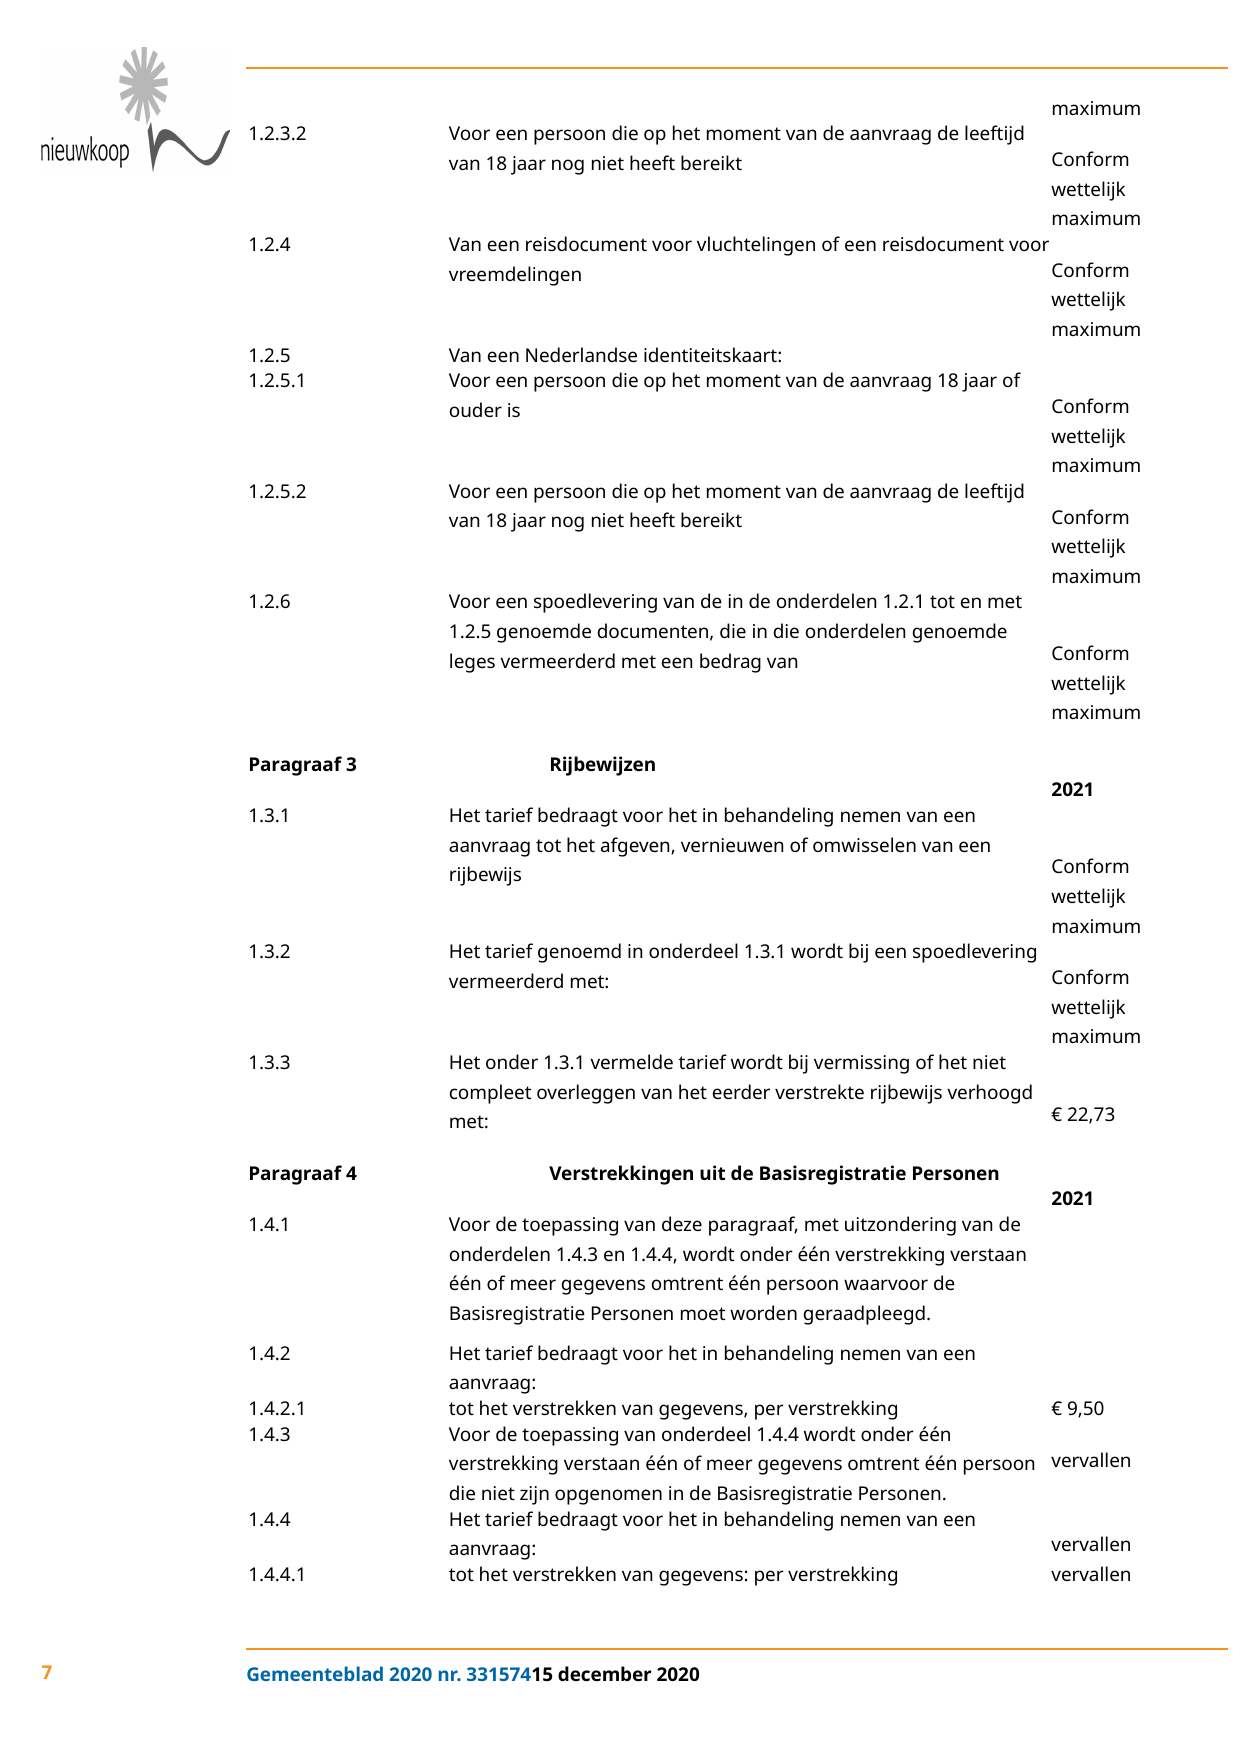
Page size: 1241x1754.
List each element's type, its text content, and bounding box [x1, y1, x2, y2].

table_cell Conform wettelijk maximum [1051, 146, 1152, 231]
table_cell [348, 393, 449, 478]
table_cell Conform wettelijk maximum [1051, 393, 1152, 478]
table_cell [850, 777, 951, 802]
table_cell [549, 777, 649, 802]
table_cell [248, 95, 348, 121]
table_cell tot het verstrekken van gegevens, per verstrekking [449, 1395, 951, 1421]
table_cell [1051, 342, 1152, 367]
table_cell [1051, 1263, 1152, 1288]
table_cell tot het verstrekken van gegevens: per verstrekking [449, 1561, 951, 1587]
table_cell [348, 95, 449, 121]
table_cell [248, 828, 348, 854]
table_cell 1.3.1 [248, 802, 449, 828]
table_cell [348, 1134, 449, 1160]
table_cell [1051, 751, 1152, 777]
table_cell [1051, 1289, 1152, 1314]
table_cell [348, 1532, 449, 1561]
table_cell 1.3.3 [248, 1049, 348, 1075]
table_cell Paragraaf 4 [248, 1160, 549, 1186]
table_cell [348, 1075, 449, 1101]
table_cell € 9,50 [1051, 1395, 1152, 1421]
table_cell [650, 777, 750, 802]
table_cell [1051, 589, 1152, 614]
table_cell [1051, 1366, 1152, 1395]
table_cell [348, 257, 449, 342]
table_cell Paragraaf 3 [248, 751, 549, 777]
table_cell [348, 1366, 449, 1395]
table_cell Rijbewijzen [549, 751, 750, 777]
table_cell 1.4.3 [248, 1421, 449, 1447]
table_cell [248, 1186, 348, 1211]
table_cell [650, 1134, 750, 1160]
table_cell [951, 1134, 1051, 1160]
table_cell [248, 1532, 348, 1561]
table_cell [1051, 1134, 1152, 1160]
table_cell [1051, 1314, 1152, 1340]
table_cell [248, 1289, 348, 1314]
table_cell [750, 777, 850, 802]
table_cell [248, 393, 348, 478]
table_cell [1051, 828, 1152, 854]
table_cell [951, 1395, 1051, 1421]
table_cell [449, 1186, 549, 1211]
table_cell [449, 777, 549, 802]
table_cell [750, 1186, 850, 1211]
table_cell Het onder 1.3.1 vermelde tarief wordt bij vermissing of het niet compleet overleggen van het eerder verstrekte rijbewijs verhoogd met: [449, 1049, 1051, 1134]
table_cell [650, 725, 750, 751]
table_cell [248, 640, 348, 725]
table_cell [650, 1186, 750, 1211]
table_cell Het tarief bedraagt voor het in behandeling nemen van een aanvraag: [449, 1506, 1051, 1561]
table_cell [348, 1237, 449, 1263]
table_cell [248, 725, 348, 751]
table_cell [1051, 1340, 1152, 1366]
table_cell vervallen [1051, 1561, 1152, 1587]
table_cell 1.2.5.1 [248, 368, 449, 393]
table_cell [549, 1186, 649, 1211]
table_cell [1051, 1049, 1152, 1075]
table_cell [348, 146, 449, 231]
table_cell [1051, 1237, 1152, 1263]
table_cell 2021 [1051, 777, 1152, 802]
table_cell [1051, 1421, 1152, 1447]
table_cell 1.2.4 [248, 231, 449, 257]
table_cell [348, 1289, 449, 1314]
table_cell [1051, 615, 1152, 640]
table_cell [348, 1314, 449, 1340]
table_cell [348, 504, 449, 589]
table_cell [1051, 1160, 1152, 1186]
table_cell Verstrekkingen uit de Basisregistratie Personen [549, 1160, 1051, 1186]
table_cell [248, 1237, 348, 1263]
table_cell [248, 1134, 348, 1160]
table_cell vervallen [1051, 1447, 1152, 1506]
table_cell [348, 1101, 449, 1134]
table_cell [951, 751, 1051, 777]
table_cell Voor een spoedlevering van de in de onderdelen 1.2.1 tot en met 1.2.5 genoemde documenten, die in die onderdelen genoemde leges vermeerderd met een bedrag van [449, 589, 1051, 725]
table_cell Voor een persoon die op het moment van de aanvraag 18 jaar of ouder is [449, 368, 1051, 478]
table_cell [1051, 368, 1152, 393]
table_cell [248, 1447, 348, 1506]
table_cell [348, 615, 449, 640]
table_cell Voor de toepassing van deze paragraaf, met uitzondering van de onderdelen 1.4.3 en 1.4.4, wordt onder één verstrekking verstaan één of meer gegevens omtrent één persoon waarvoor de Basisregistratie Personen moet worden geraadpleegd. [449, 1211, 1051, 1340]
table_cell [1051, 231, 1152, 257]
table_cell [248, 615, 348, 640]
table_cell vervallen [1051, 1532, 1152, 1561]
table_cell [348, 1447, 449, 1506]
table_cell [248, 964, 348, 1049]
table_cell [1051, 1211, 1152, 1237]
table_cell [1051, 939, 1152, 964]
table_cell Voor de toepassing van onderdeel 1.4.4 wordt onder één verstrekking verstaan één of meer gegevens omtrent één persoon die niet zijn opgenomen in de Basisregistratie Personen. [449, 1421, 1051, 1506]
table_cell [549, 725, 649, 751]
table_cell [348, 828, 449, 854]
table_cell [248, 1075, 348, 1101]
table_cell Het tarief genoemd in onderdeel 1.3.1 wordt bij een spoedlevering vermeerderd met: [449, 939, 1051, 1049]
table_cell Voor een persoon die op het moment van de aanvraag de leeftijd van 18 jaar nog niet heeft bereikt [449, 121, 1051, 231]
table_cell [750, 725, 850, 751]
table_cell [348, 777, 449, 802]
table_cell Het tarief bedraagt voor het in behandeling nemen van een aanvraag tot het afgeven, vernieuwen of omwisselen van een rijbewijs [449, 802, 1051, 939]
table_cell [248, 504, 348, 589]
table_cell [951, 1561, 1051, 1587]
table_cell [750, 1134, 850, 1160]
table_cell 1.4.4 [248, 1506, 449, 1532]
table_cell [449, 725, 549, 751]
table_cell 1.2.5 [248, 342, 449, 367]
table_cell € 22,73 [1051, 1101, 1152, 1134]
table_cell [850, 1186, 951, 1211]
table_cell [248, 777, 348, 802]
table_cell [348, 725, 449, 751]
table_cell [248, 1366, 348, 1395]
table_cell [1051, 478, 1152, 504]
table_cell Conform wettelijk maximum [1051, 640, 1152, 725]
table_cell 1.2.5.2 [248, 478, 449, 504]
table_cell [348, 1186, 449, 1211]
table_cell 1.4.1 [248, 1211, 449, 1237]
table_cell [1051, 802, 1152, 828]
table_cell [951, 777, 1051, 802]
table_cell 1.4.2.1 [248, 1395, 449, 1421]
table_cell [348, 640, 449, 725]
table_cell [348, 1049, 449, 1075]
table_cell Voor een persoon die op het moment van de aanvraag de leeftijd van 18 jaar nog niet heeft bereikt [449, 478, 1051, 589]
table_cell 1.4.2 [248, 1340, 449, 1366]
table_cell 2021 [1051, 1186, 1152, 1211]
table_cell Conform wettelijk maximum [1051, 964, 1152, 1049]
picture [41, 47, 231, 172]
table_cell 1.4.4.1 [248, 1561, 449, 1587]
table_cell maximum [1051, 95, 1152, 121]
table_cell Conform wettelijk maximum [1051, 257, 1152, 342]
table_cell [1051, 1075, 1152, 1101]
table_cell [449, 1134, 549, 1160]
table_cell [449, 95, 1051, 121]
table_cell Van een reisdocument voor vluchtelingen of een reisdocument voor vreemdelingen [449, 231, 1051, 342]
table_cell [750, 751, 850, 777]
table_cell [248, 1314, 348, 1340]
table_cell Het tarief bedraagt voor het in behandeling nemen van een aanvraag: [449, 1340, 1051, 1395]
table_cell [248, 1101, 348, 1134]
table_cell 1.3.2 [248, 939, 449, 964]
table_cell Conform wettelijk maximum [1051, 504, 1152, 589]
table_cell [348, 1263, 449, 1288]
table_cell 1.2.3.2 [248, 121, 449, 146]
table_cell [850, 725, 951, 751]
table_cell [850, 1134, 951, 1160]
table_cell [248, 854, 348, 939]
table_cell [850, 751, 951, 777]
table_cell [549, 1134, 649, 1160]
table_cell [951, 1186, 1051, 1211]
table_cell 1.2.6 [248, 589, 449, 614]
table_cell [348, 854, 449, 939]
table_cell [248, 146, 348, 231]
table_cell [248, 1263, 348, 1288]
table_cell [1051, 121, 1152, 146]
table_cell [1051, 725, 1152, 751]
table_cell Van een Nederlandse identiteitskaart: [449, 342, 1051, 367]
table_cell [248, 257, 348, 342]
table_cell [348, 964, 449, 1049]
table_cell [1051, 1506, 1152, 1532]
table_cell Conform wettelijk maximum [1051, 854, 1152, 939]
table_cell [951, 725, 1051, 751]
